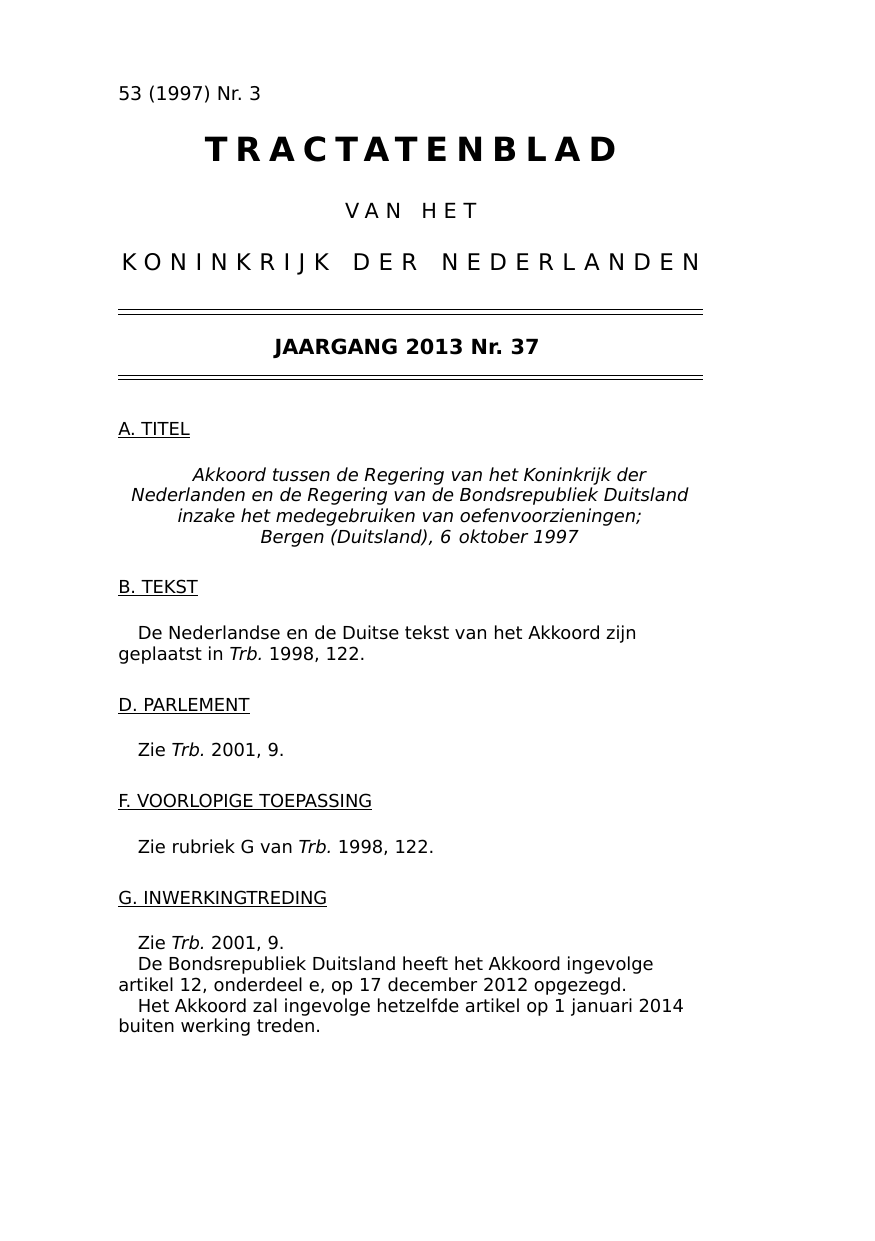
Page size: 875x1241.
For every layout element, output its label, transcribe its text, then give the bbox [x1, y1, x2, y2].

text Het Akkoord zal ingevolge hetzelfde artikel op 1 januari 2014 buiten werking treden. [118, 995, 703, 1037]
text Bergen (Duitsland), 6 oktober 1997 [118, 527, 703, 547]
text VAN HET [118, 199, 703, 223]
subtitle G. INWERKINGTREDING [118, 887, 703, 908]
text TRACTATENBLAD [118, 130, 703, 169]
text 53 (1997) Nr. 3 [118, 83, 703, 105]
text Akkoord tussen de Regering van het Koninkrijk der Nederlanden en de Regering van de Bondsrepubliek Duitsland inzake het medegebruiken van oefenvoorzieningen; [118, 464, 703, 527]
subtitle F. VOORLOPIGE TOEPASSING [118, 791, 703, 812]
subtitle D. PARLEMENT [118, 694, 703, 715]
subtitle B. TEKST [118, 577, 703, 598]
text KONINKRIJK DER NEDERLANDEN [118, 249, 703, 276]
text Zie Trb. 2001, 9. [118, 740, 703, 761]
text JAARGANG 2013 Nr. 37 [118, 335, 703, 359]
text Zie rubriek G van Trb. 1998, 122. [118, 837, 703, 857]
text Zie Trb. 2001, 9. [118, 933, 703, 954]
text De Nederlandse en de Duitse tekst van het Akkoord zijn geplaatst in Trb. 1998, 122. [118, 623, 703, 664]
subtitle A. TITEL [118, 419, 703, 439]
text De Bondsrepubliek Duitsland heeft het Akkoord ingevolge artikel 12, onderdeel e, op 17 december 2012 opgezegd. [118, 954, 703, 995]
